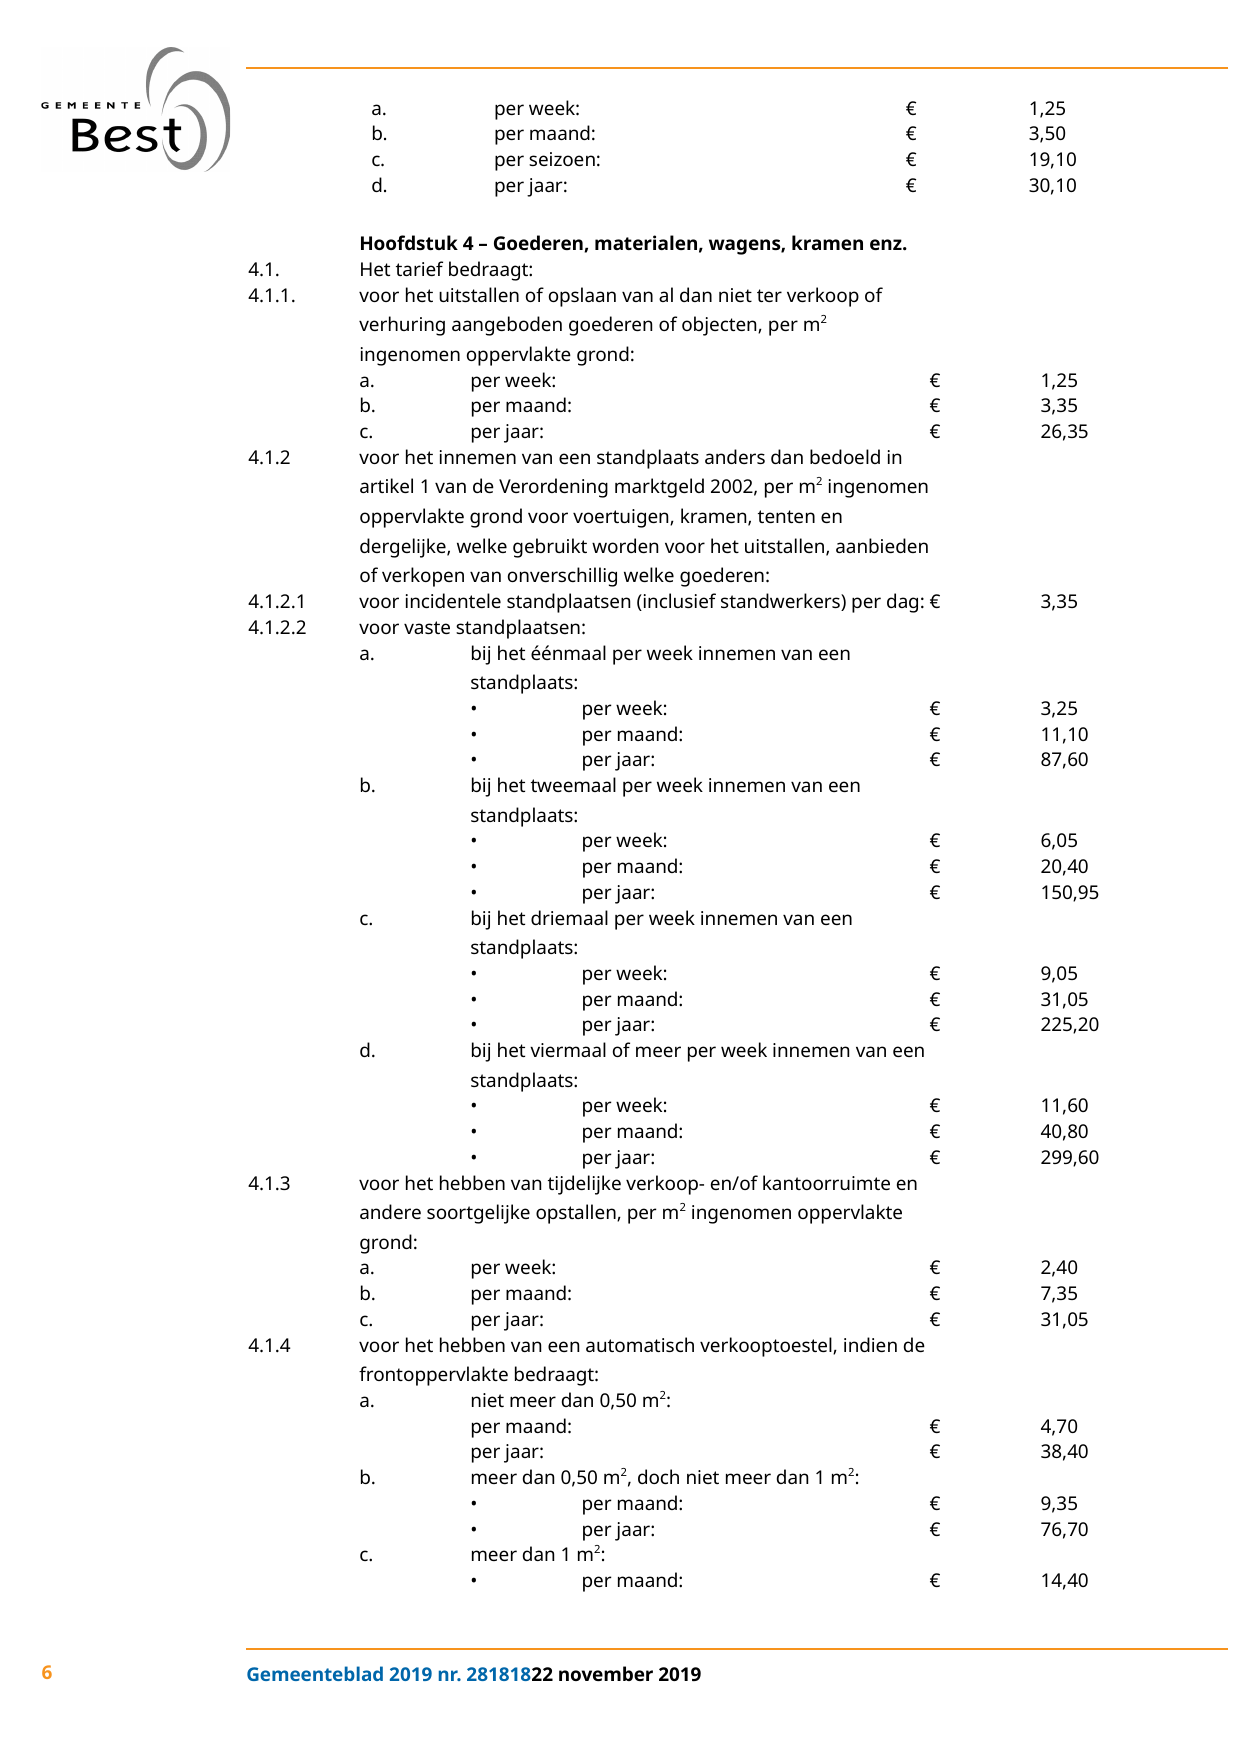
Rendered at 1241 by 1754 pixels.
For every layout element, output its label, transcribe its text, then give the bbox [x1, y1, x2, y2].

table_cell b. [359, 393, 470, 418]
table_cell 4.1.2.2 [248, 614, 359, 640]
table_cell per maand: [581, 986, 929, 1011]
table_cell voor het hebben van tijdelijke verkoop- en/of kantoorruimte en andere soortgelijke opstallen, per m2 ingenomen oppervlakte grond: [359, 1170, 929, 1254]
table_cell [1040, 640, 1152, 695]
table_cell [929, 256, 1040, 282]
table_cell [929, 1541, 1040, 1567]
table_cell 7,35 [1040, 1280, 1152, 1306]
table_cell [248, 986, 359, 1011]
table_cell [248, 1144, 359, 1170]
table_cell [1040, 1387, 1152, 1413]
table_cell [248, 960, 359, 986]
table_cell € [929, 721, 1040, 746]
table_cell • [470, 828, 581, 853]
table_cell [248, 879, 359, 905]
table_cell 19,10 [1029, 146, 1152, 172]
table_cell • [470, 1118, 581, 1144]
table_cell • [470, 960, 581, 986]
table_cell voor het innemen van een standplaats anders dan bedoeld in artikel 1 van de Verordening marktgeld 2002, per m2 ingenomen oppervlakte grond voor voertuigen, kramen, tenten en dergelijke, welke gebruikt worden voor het uitstallen, aanbieden of verkopen van onverschillig welke goederen: [359, 444, 929, 588]
table_cell [359, 1093, 470, 1118]
table_cell [248, 1387, 359, 1413]
table_cell 4.1. [248, 256, 359, 282]
table_cell € [906, 172, 1028, 198]
table_cell per week: [470, 1255, 929, 1280]
table_cell € [929, 1439, 1040, 1464]
table_cell niet meer dan 0,50 m2: [470, 1387, 929, 1413]
table_cell € [929, 1144, 1040, 1170]
table_cell [248, 1490, 359, 1516]
table_cell • [470, 746, 581, 772]
table_cell [248, 640, 359, 695]
table_cell • [470, 986, 581, 1011]
table_cell d. [359, 1037, 470, 1092]
table_cell per maand: [581, 1567, 929, 1593]
table_cell [248, 1464, 359, 1490]
table_cell per seizoen: [494, 146, 906, 172]
table_cell € [929, 960, 1040, 986]
table_cell [248, 1567, 359, 1593]
table_cell 40,80 [1040, 1118, 1152, 1144]
table_cell a. [359, 1387, 470, 1413]
table_cell € [929, 1413, 1040, 1438]
table_cell 4.1.1. [248, 282, 359, 367]
table_cell [248, 828, 359, 853]
table_cell [359, 986, 470, 1011]
table_cell voor vaste standplaatsen: [359, 614, 929, 640]
table_cell € [929, 879, 1040, 905]
table_cell a. [359, 1255, 470, 1280]
table_cell [1040, 614, 1152, 640]
table_cell per maand: [581, 853, 929, 879]
table_cell [248, 393, 359, 418]
table_cell per jaar: [470, 1306, 929, 1332]
table_cell [359, 1413, 470, 1438]
table_cell € [929, 1255, 1040, 1280]
table_cell b. [359, 1464, 470, 1490]
table_cell per maand: [581, 721, 929, 746]
table_cell 3,25 [1040, 695, 1152, 721]
table_cell [929, 1387, 1040, 1413]
table_cell € [929, 986, 1040, 1011]
table_cell 2,40 [1040, 1255, 1152, 1280]
table_cell c. [359, 1541, 470, 1567]
table_cell voor incidentele standplaatsen (inclusief standwerkers) per dag: [359, 588, 929, 614]
table_cell 76,70 [1040, 1516, 1152, 1541]
table_cell € [929, 1093, 1040, 1118]
table_cell € [929, 828, 1040, 853]
table_cell per jaar: [470, 1439, 929, 1464]
table_header [929, 231, 1040, 256]
table_cell per week: [581, 960, 929, 986]
table_cell b. [359, 772, 470, 827]
table_cell b. [359, 1280, 470, 1306]
table_cell [1040, 905, 1152, 960]
table_cell [359, 960, 470, 986]
table_cell [359, 1567, 470, 1593]
table_cell bij het driemaal per week innemen van een standplaats: [470, 905, 929, 960]
table_cell [929, 444, 1040, 588]
table_cell c. [371, 146, 494, 172]
table_cell per week: [581, 1093, 929, 1118]
table_cell per maand: [581, 1490, 929, 1516]
table_cell € [929, 1011, 1040, 1037]
table_cell 11,60 [1040, 1093, 1152, 1118]
table_cell per week: [470, 367, 929, 393]
table_cell [248, 1011, 359, 1037]
table_cell 4.1.2 [248, 444, 359, 588]
table_cell 3,35 [1040, 393, 1152, 418]
table_cell 26,35 [1040, 419, 1152, 444]
table_header [248, 231, 359, 256]
table_cell 3,50 [1029, 121, 1152, 146]
table_cell [359, 1516, 470, 1541]
table_cell € [906, 95, 1028, 121]
table_cell [359, 879, 470, 905]
table_cell [1040, 1170, 1152, 1254]
table_cell per jaar: [470, 419, 929, 444]
table_cell [1040, 1332, 1152, 1387]
table_cell [248, 172, 371, 198]
table_cell meer dan 1 m2: [470, 1541, 929, 1567]
table_cell 30,10 [1029, 172, 1152, 198]
table_cell [359, 721, 470, 746]
table_cell [929, 1037, 1040, 1092]
table_cell [248, 1413, 359, 1438]
table_cell € [929, 695, 1040, 721]
table_cell € [929, 1280, 1040, 1306]
table_cell 4.1.2.1 [248, 588, 359, 614]
table_cell € [929, 1516, 1040, 1541]
table_cell [1040, 256, 1152, 282]
table_cell [929, 1332, 1040, 1387]
table_cell [359, 1439, 470, 1464]
table_cell [248, 746, 359, 772]
table_cell € [929, 1567, 1040, 1593]
table_cell per jaar: [581, 1011, 929, 1037]
table_cell [248, 1280, 359, 1306]
table_cell • [470, 1011, 581, 1037]
table_header [1040, 231, 1152, 256]
table_cell a. [359, 367, 470, 393]
table_cell per week: [494, 95, 906, 121]
table_cell € [929, 1306, 1040, 1332]
table_cell [1040, 1541, 1152, 1567]
table_cell per maand: [494, 121, 906, 146]
table_cell [359, 853, 470, 879]
table_cell [248, 1093, 359, 1118]
table_cell per jaar: [581, 1144, 929, 1170]
table_cell € [906, 146, 1028, 172]
table_cell • [470, 1093, 581, 1118]
table_cell meer dan 0,50 m2, doch niet meer dan 1 m2: [470, 1464, 929, 1490]
table_cell • [470, 695, 581, 721]
table_cell bij het éénmaal per week innemen van een standplaats: [470, 640, 929, 695]
table_cell [359, 695, 470, 721]
table_cell € [929, 419, 1040, 444]
table_cell • [470, 1490, 581, 1516]
table_cell per jaar: [581, 879, 929, 905]
table_cell [929, 905, 1040, 960]
table_cell per jaar: [581, 1516, 929, 1541]
table_cell [929, 640, 1040, 695]
table_cell [248, 367, 359, 393]
table_cell [929, 1170, 1040, 1254]
table_cell • [470, 721, 581, 746]
table_cell [248, 905, 359, 960]
table_cell bij het tweemaal per week innemen van een standplaats: [470, 772, 929, 827]
table_cell b. [371, 121, 494, 146]
table_cell [248, 1541, 359, 1567]
table_cell 1,25 [1040, 367, 1152, 393]
table_cell [248, 146, 371, 172]
table_cell [248, 1118, 359, 1144]
table_cell [929, 614, 1040, 640]
table_cell [359, 1144, 470, 1170]
table_cell a. [371, 95, 494, 121]
table_cell 9,35 [1040, 1490, 1152, 1516]
table_cell 6,05 [1040, 828, 1152, 853]
table_cell [248, 721, 359, 746]
table_cell 1,25 [1029, 95, 1152, 121]
table_cell per maand: [470, 393, 929, 418]
table_cell [1040, 282, 1152, 367]
table_cell € [929, 588, 1040, 614]
table_cell [248, 95, 371, 121]
table_cell per week: [581, 828, 929, 853]
table_cell 299,60 [1040, 1144, 1152, 1170]
table_cell [1040, 1464, 1152, 1490]
table_cell [359, 1490, 470, 1516]
table_cell 31,05 [1040, 986, 1152, 1011]
table_cell per maand: [581, 1118, 929, 1144]
table_cell [248, 1255, 359, 1280]
table_header Hoofdstuk 4 – Goederen, materialen, wagens, kramen enz. [359, 231, 929, 256]
table_cell [248, 853, 359, 879]
table_cell 31,05 [1040, 1306, 1152, 1332]
table_cell € [929, 853, 1040, 879]
table_cell • [470, 1516, 581, 1541]
table_cell 4.1.3 [248, 1170, 359, 1254]
table_cell [929, 772, 1040, 827]
table_cell 9,05 [1040, 960, 1152, 986]
table_cell a. [359, 640, 470, 695]
table_cell voor het hebben van een automatisch verkooptoestel, indien de frontoppervlakte bedraagt: [359, 1332, 929, 1387]
picture [41, 47, 231, 172]
table_cell € [929, 746, 1040, 772]
table_cell • [470, 853, 581, 879]
table_cell per maand: [470, 1280, 929, 1306]
table_cell 20,40 [1040, 853, 1152, 879]
table_cell 3,35 [1040, 588, 1152, 614]
table_cell € [929, 367, 1040, 393]
table_cell 225,20 [1040, 1011, 1152, 1037]
table_cell 150,95 [1040, 879, 1152, 905]
table_cell [248, 1439, 359, 1464]
table_cell [359, 1118, 470, 1144]
table_cell [248, 695, 359, 721]
table_cell per maand: [470, 1413, 929, 1438]
table_cell € [929, 1118, 1040, 1144]
table_cell 38,40 [1040, 1439, 1152, 1464]
table_cell 11,10 [1040, 721, 1152, 746]
table_cell € [906, 121, 1028, 146]
table_cell [359, 828, 470, 853]
table_cell per jaar: [581, 746, 929, 772]
table_cell € [929, 1490, 1040, 1516]
table_cell [359, 1011, 470, 1037]
table_cell • [470, 1144, 581, 1170]
table_cell [359, 746, 470, 772]
table_cell c. [359, 419, 470, 444]
table_cell 4,70 [1040, 1413, 1152, 1438]
table_cell voor het uitstallen of opslaan van al dan niet ter verkoop of verhuring aangeboden goederen of objecten, per m2 ingenomen oppervlakte grond: [359, 282, 929, 367]
table_cell • [470, 879, 581, 905]
table_cell d. [371, 172, 494, 198]
table_cell 4.1.4 [248, 1332, 359, 1387]
table_cell c. [359, 905, 470, 960]
table_cell per jaar: [494, 172, 906, 198]
table_cell [248, 419, 359, 444]
table_cell • [470, 1567, 581, 1593]
table_cell [929, 1464, 1040, 1490]
table_cell [248, 1037, 359, 1092]
table_cell [248, 121, 371, 146]
table_cell [1040, 444, 1152, 588]
table_cell € [929, 393, 1040, 418]
table_cell 87,60 [1040, 746, 1152, 772]
table_cell [1040, 1037, 1152, 1092]
table_cell c. [359, 1306, 470, 1332]
table_cell [1040, 772, 1152, 827]
table_cell [248, 772, 359, 827]
table_cell Het tarief bedraagt: [359, 256, 929, 282]
table_cell [929, 282, 1040, 367]
table_cell 14,40 [1040, 1567, 1152, 1593]
table_cell [248, 1516, 359, 1541]
table_cell bij het viermaal of meer per week innemen van een standplaats: [470, 1037, 929, 1092]
table_cell per week: [581, 695, 929, 721]
table_cell [248, 1306, 359, 1332]
